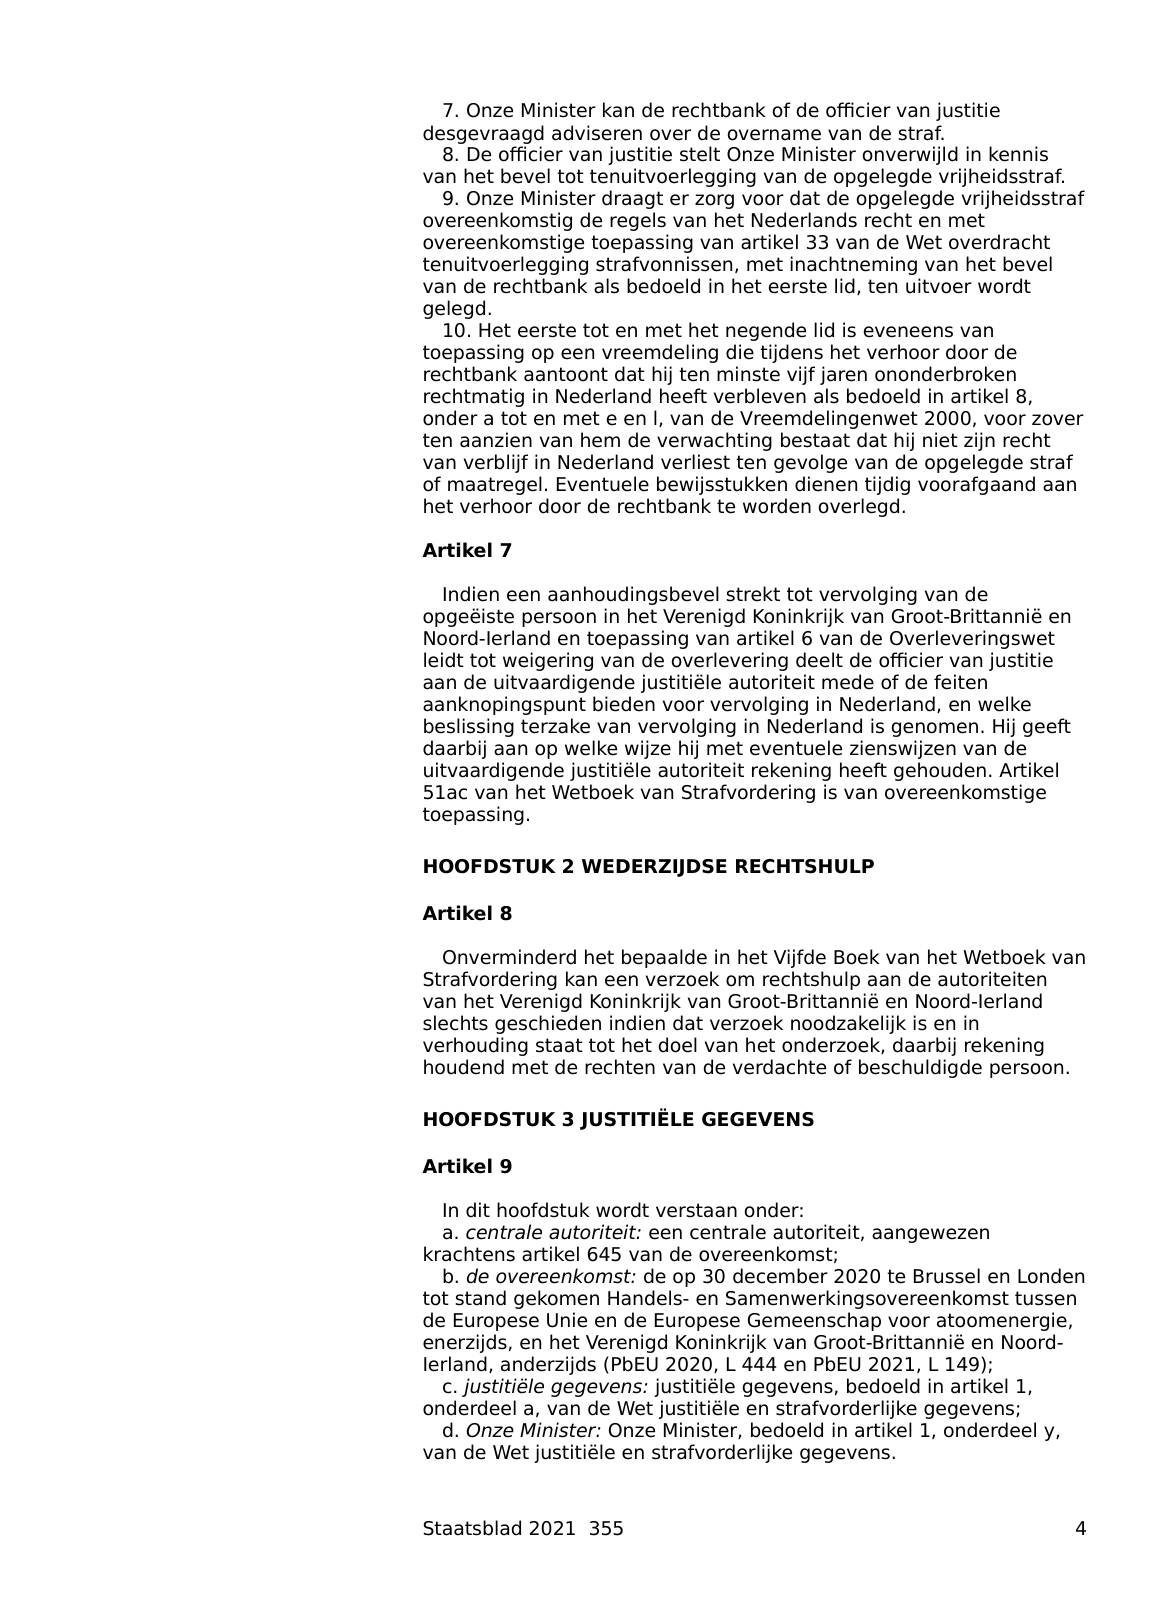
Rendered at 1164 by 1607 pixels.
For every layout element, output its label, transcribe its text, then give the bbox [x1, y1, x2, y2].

text 10. Het eerste tot en met het negende lid is eveneens van toepassing op een vreemdeling die tijdens het verhoor door de rechtbank aantoont dat hij ten minste vijf jaren ononderbroken rechtmatig in Nederland heeft verbleven als bedoeld in artikel 8, onder a tot en met e en l, van de Vreemdelingenwet 2000, voor zover ten aanzien van hem de verwachting bestaat dat hij niet zijn recht van verblijf in Nederland verliest ten gevolge van de opgelegde straf of maatregel. Eventuele bewijsstukken dienen tijdig voorafgaand aan het verhoor door de rechtbank te worden overlegd. [422, 320, 1087, 518]
text Indien een aanhoudingsbevel strekt tot vervolging van de opgeëiste persoon in het Verenigd Koninkrijk van Groot-Brittannië en Noord-Ierland en toepassing van artikel 6 van de Overleveringswet leidt tot weigering van de overlevering deelt de officier van justitie aan de uitvaardigende justitiële autoriteit mede of de feiten aanknopingspunt bieden voor vervolging in Nederland, en welke beslissing terzake van vervolging in Nederland is genomen. Hij geeft daarbij aan op welke wijze hij met eventuele zienswijzen van de uitvaardigende justitiële autoriteit rekening heeft gehouden. Artikel 51ac van het Wetboek van Strafvordering is van overeenkomstige toepassing. [422, 584, 1087, 826]
subtitle HOOFDSTUK 2 WEDERZIJDSE RECHTSHULP [422, 856, 1087, 878]
text In dit hoofdstuk wordt verstaan onder: [422, 1200, 1087, 1222]
subtitle Artikel 7 [422, 540, 1087, 562]
text d. Onze Minister: Onze Minister, bedoeld in artikel 1, onderdeel y, van de Wet justitiële en strafvorderlijke gegevens. [422, 1420, 1087, 1464]
subtitle Artikel 8 [422, 903, 1087, 925]
subtitle HOOFDSTUK 3 JUSTITIËLE GEGEVENS [422, 1109, 1087, 1131]
text c. justitiële gegevens: justitiële gegevens, bedoeld in artikel 1, onderdeel a, van de Wet justitiële en strafvorderlijke gegevens; [422, 1376, 1087, 1420]
text Onverminderd het bepaalde in het Vijfde Boek van het Wetboek van Strafvordering kan een verzoek om rechtshulp aan de autoriteiten van het Verenigd Koninkrijk van Groot-Brittannië en Noord-Ierland slechts geschieden indien dat verzoek noodzakelijk is en in verhouding staat tot het doel van het onderzoek, daarbij rekening houdend met de rechten van de verdachte of beschuldigde persoon. [422, 947, 1087, 1079]
text 8. De officier van justitie stelt Onze Minister onverwijld in kennis van het bevel tot tenuitvoerlegging van de opgelegde vrijheidsstraf. [422, 144, 1087, 188]
text a. centrale autoriteit: een centrale autoriteit, aangewezen krachtens artikel 645 van de overeenkomst; [422, 1222, 1087, 1266]
text 7. Onze Minister kan de rechtbank of de officier van justitie desgevraagd adviseren over de overname van de straf. [422, 100, 1087, 144]
text 9. Onze Minister draagt er zorg voor dat de opgelegde vrijheidsstraf overeenkomstig de regels van het Nederlands recht en met overeenkomstige toepassing van artikel 33 van de Wet overdracht tenuitvoerlegging strafvonnissen, met inachtneming van het bevel van de rechtbank als bedoeld in het eerste lid, ten uitvoer wordt gelegd. [422, 188, 1087, 320]
text b. de overeenkomst: de op 30 december 2020 te Brussel en Londen tot stand gekomen Handels- en Samenwerkingsovereenkomst tussen de Europese Unie en de Europese Gemeenschap voor atoomenergie, enerzijds, en het Verenigd Koninkrijk van Groot-Brittannië en Noord-Ierland, anderzijds (PbEU 2020, L 444 en PbEU 2021, L 149); [422, 1266, 1087, 1376]
subtitle Artikel 9 [422, 1156, 1087, 1178]
